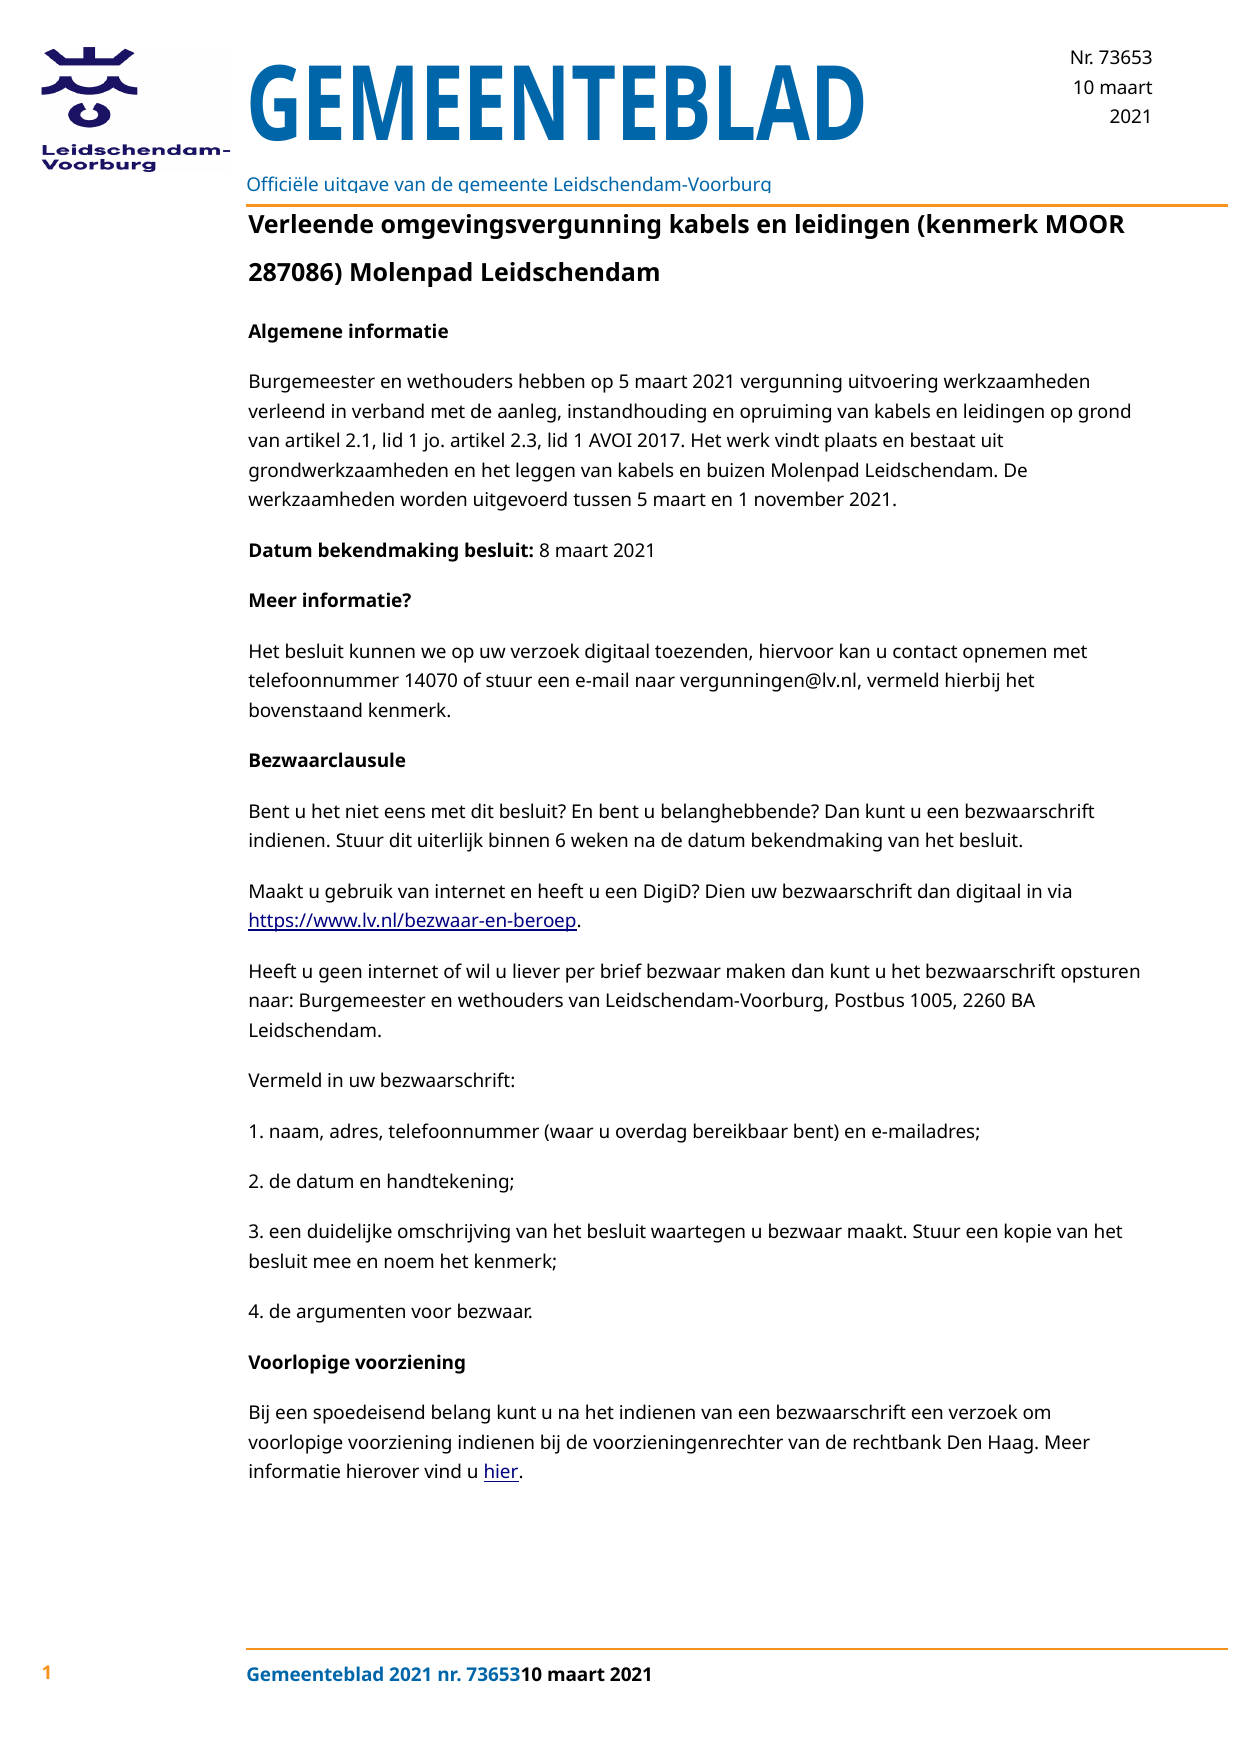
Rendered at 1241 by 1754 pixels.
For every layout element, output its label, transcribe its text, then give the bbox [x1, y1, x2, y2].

text Heeft u geen internet of wil u liever per brief bezwaar maken dan kunt u het bezwaarschrift opsturen naar: Burgemeester en wethouders van Leidschendam-Voorburg, Postbus 1005, 2260 BA Leidschendam. [248, 958, 1152, 1043]
text Algemene informatie [248, 318, 1152, 344]
text 3. een duidelijke omschrijving van het besluit waartegen u bezwaar maakt. Stuur een kopie van het besluit mee en noem het kenmerk; [248, 1219, 1152, 1274]
text Bij een spoedeisend belang kunt u na het indienen van een bezwaarschrift een verzoek om voorlopige voorziening indienen bij de voorzieningenrechter van de rechtbank Den Haag. Meer informatie hierover vind u hier. [248, 1399, 1152, 1484]
text Vermeld in uw bezwaarschrift: [248, 1067, 1152, 1093]
text Verleende omgevingsvergunning kabels en leidingen (kenmerk MOOR 287086) Molenpad Leidschendam [248, 207, 1152, 288]
text Datum bekendmaking besluit: 8 maart 2021 [248, 537, 1152, 563]
text Maakt u gebruik van internet en heeft u een DigiD? Dien uw bezwaarschrift dan digitaal in via https://www.lv.nl/bezwaar-en-beroep. [248, 878, 1152, 933]
text Bezwaarclausule [248, 747, 1152, 773]
text 4. de argumenten voor bezwaar. [248, 1299, 1152, 1324]
text 1. naam, adres, telefoonnummer (waar u overdag bereikbaar bent) en e-mailadres; [248, 1118, 1152, 1144]
text Bent u het niet eens met dit besluit? En bent u belanghebbende? Dan kunt u een bezwaarschrift indienen. Stuur dit uiterlijk binnen 6 weken na de datum bekendmaking van het besluit. [248, 798, 1152, 853]
text Meer informatie? [248, 587, 1152, 613]
picture [41, 47, 231, 172]
text 2. de datum en handtekening; [248, 1168, 1152, 1194]
text Voorlopige voorziening [248, 1349, 1152, 1375]
text Burgemeester en wethouders hebben op 5 maart 2021 vergunning uitvoering werkzaamheden verleend in verband met de aanleg, instandhouding en opruiming van kabels en leidingen op grond van artikel 2.1, lid 1 jo. artikel 2.3, lid 1 AVOI 2017. Het werk vindt plaats en bestaat uit grondwerkzaamheden en het leggen van kabels en buizen Molenpad Leidschendam. De werkzaamheden worden uitgevoerd tussen 5 maart en 1 november 2021. [248, 368, 1152, 512]
text Het besluit kunnen we op uw verzoek digitaal toezenden, hiervoor kan u contact opnemen met telefoonnummer 14070 of stuur een e-mail naar vergunningen@lv.nl, vermeld hierbij het bovenstaand kenmerk. [248, 638, 1152, 723]
